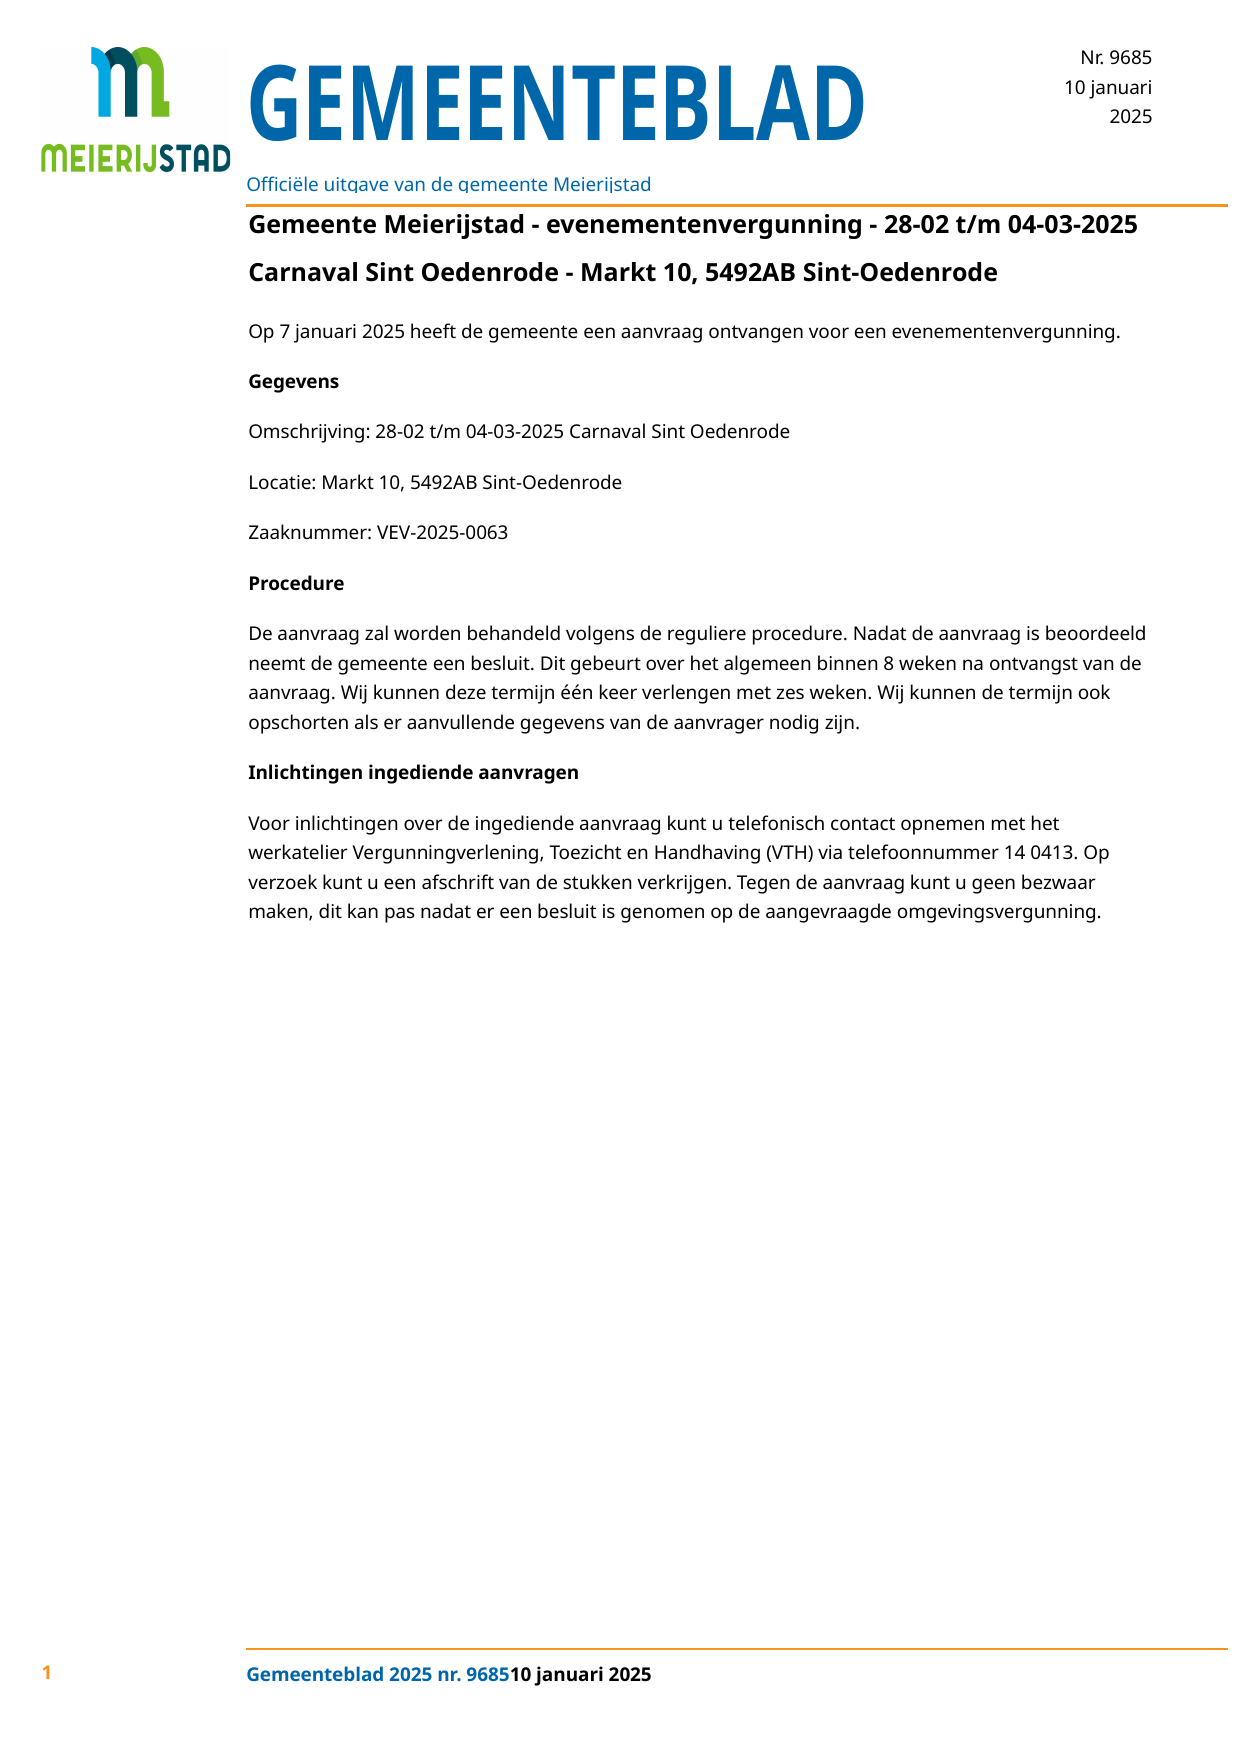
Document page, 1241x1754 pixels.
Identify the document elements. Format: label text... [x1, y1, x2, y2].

text Op 7 januari 2025 heeft de gemeente een aanvraag ontvangen voor een evenementenvergunning. [248, 318, 1152, 344]
picture [41, 47, 231, 172]
text Voor inlichtingen over de ingediende aanvraag kunt u telefonisch contact opnemen met het werkatelier Vergunningverlening, Toezicht en Handhaving (VTH) via telefoonnummer 14 0413. Op verzoek kunt u een afschrift van de stukken verkrijgen. Tegen de aanvraag kunt u geen bezwaar maken, dit kan pas nadat er een besluit is genomen op de aangevraagde omgevingsvergunning. [248, 810, 1152, 924]
text Zaaknummer: VEV-2025-0063 [248, 519, 1152, 545]
text Locatie: Markt 10, 5492AB Sint-Oedenrode [248, 469, 1152, 495]
text De aanvraag zal worden behandeld volgens de reguliere procedure. Nadat de aanvraag is beoordeeld neemt de gemeente een besluit. Dit gebeurt over het algemeen binnen 8 weken na ontvangst van de aanvraag. Wij kunnen deze termijn één keer verlengen met zes weken. Wij kunnen de termijn ook opschorten als er aanvullende gegevens van de aanvrager nodig zijn. [248, 620, 1152, 735]
text Procedure [248, 570, 1152, 596]
text Omschrijving: 28-02 t/m 04-03-2025 Carnaval Sint Oedenrode [248, 419, 1152, 444]
text Inlichtingen ingediende aanvragen [248, 759, 1152, 785]
text Gegevens [248, 368, 1152, 394]
text Gemeente Meierijstad - evenementenvergunning - 28-02 t/m 04-03-2025 Carnaval Sint Oedenrode - Markt 10, 5492AB Sint-Oedenrode [248, 207, 1152, 288]
